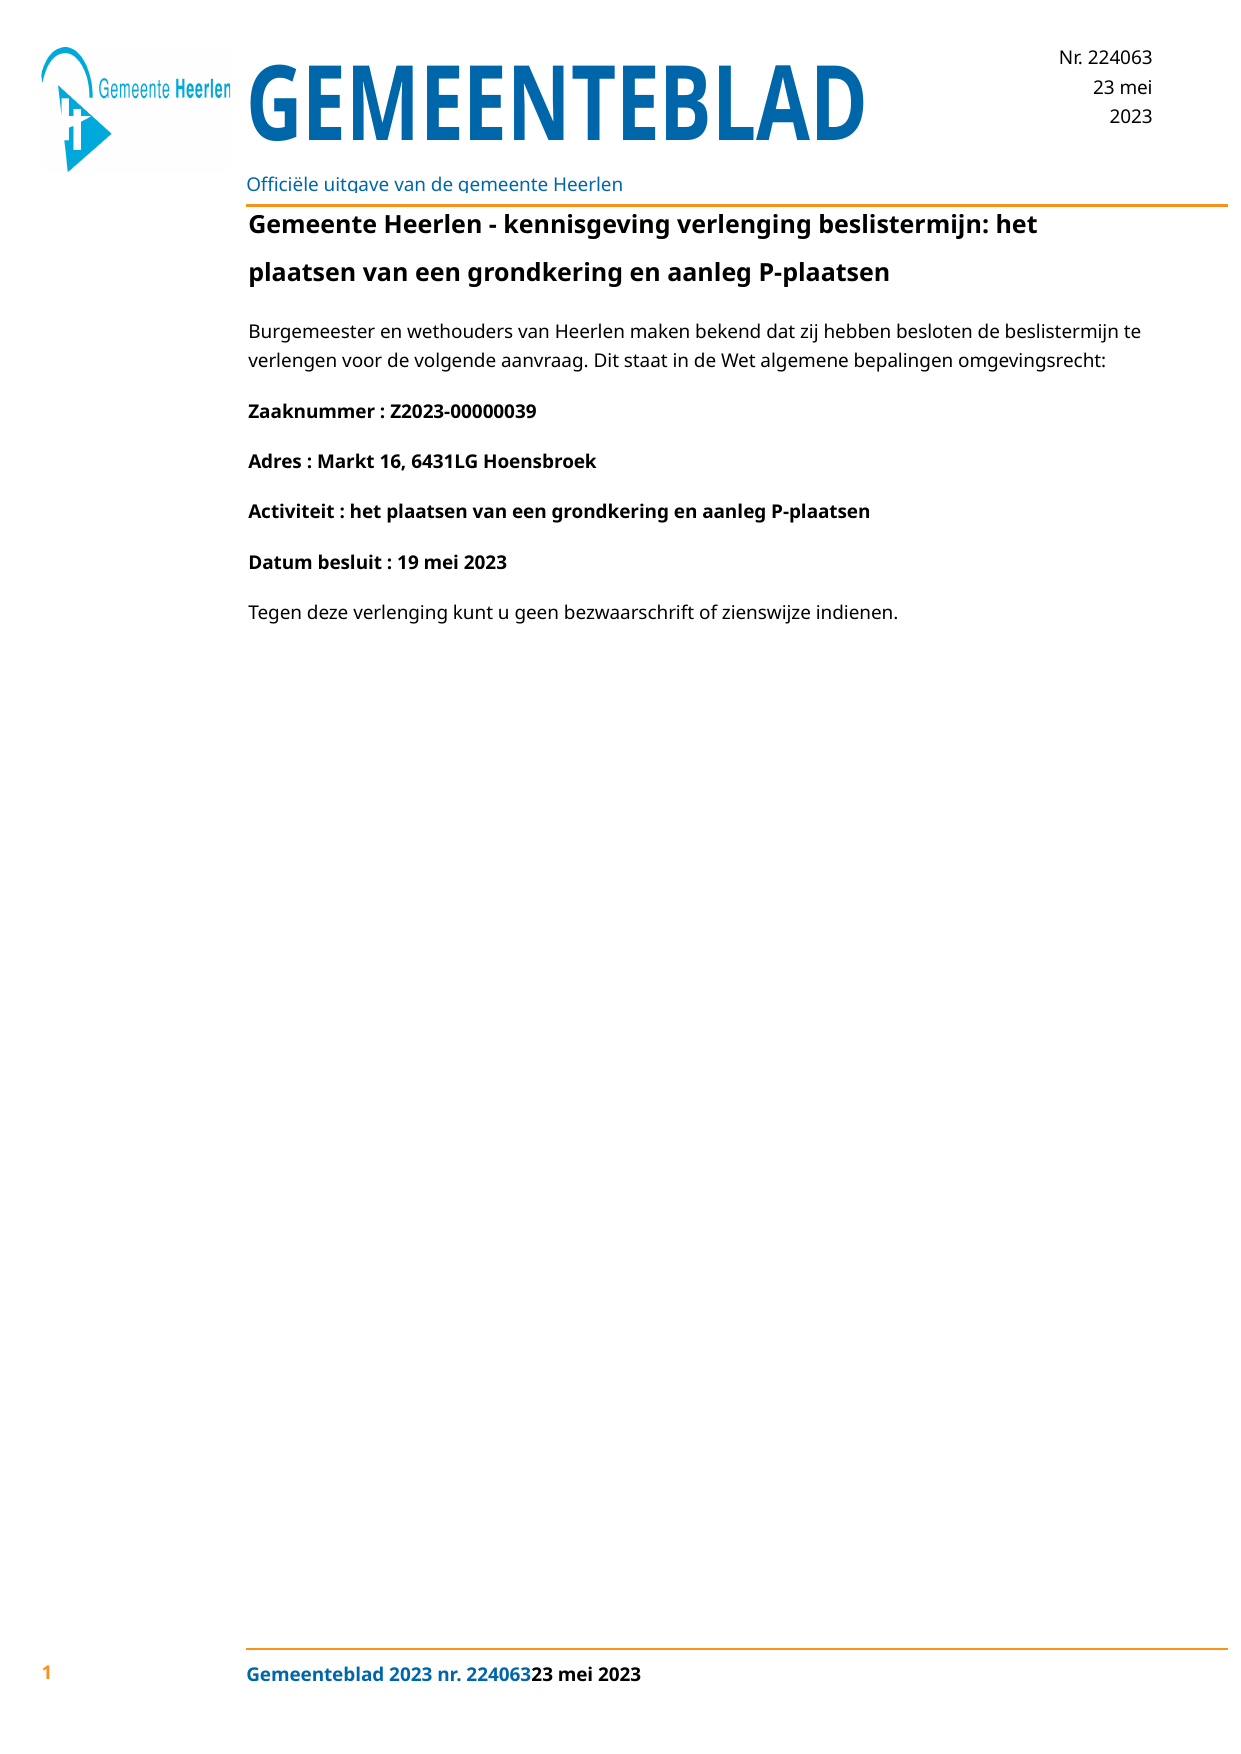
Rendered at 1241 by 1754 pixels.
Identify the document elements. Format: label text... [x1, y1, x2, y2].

text Datum besluit : 19 mei 2023 [248, 549, 1152, 575]
text Tegen deze verlenging kunt u geen bezwaarschrift of zienswijze indienen. [248, 599, 1152, 625]
text Zaaknummer : Z2023-00000039 [248, 398, 1152, 424]
text Activiteit : het plaatsen van een grondkering en aanleg P-plaatsen [248, 499, 1152, 524]
text Gemeente Heerlen - kennisgeving verlenging beslistermijn: het plaatsen van een grondkering en aanleg P-plaatsen [248, 207, 1152, 288]
picture [41, 47, 231, 172]
text Burgemeester en wethouders van Heerlen maken bekend dat zij hebben besloten de beslistermijn te verlengen voor de volgende aanvraag. Dit staat in de Wet algemene bepalingen omgevingsrecht: [248, 318, 1152, 373]
text Adres : Markt 16, 6431LG Hoensbroek [248, 448, 1152, 474]
picture [41, 47, 59, 70]
